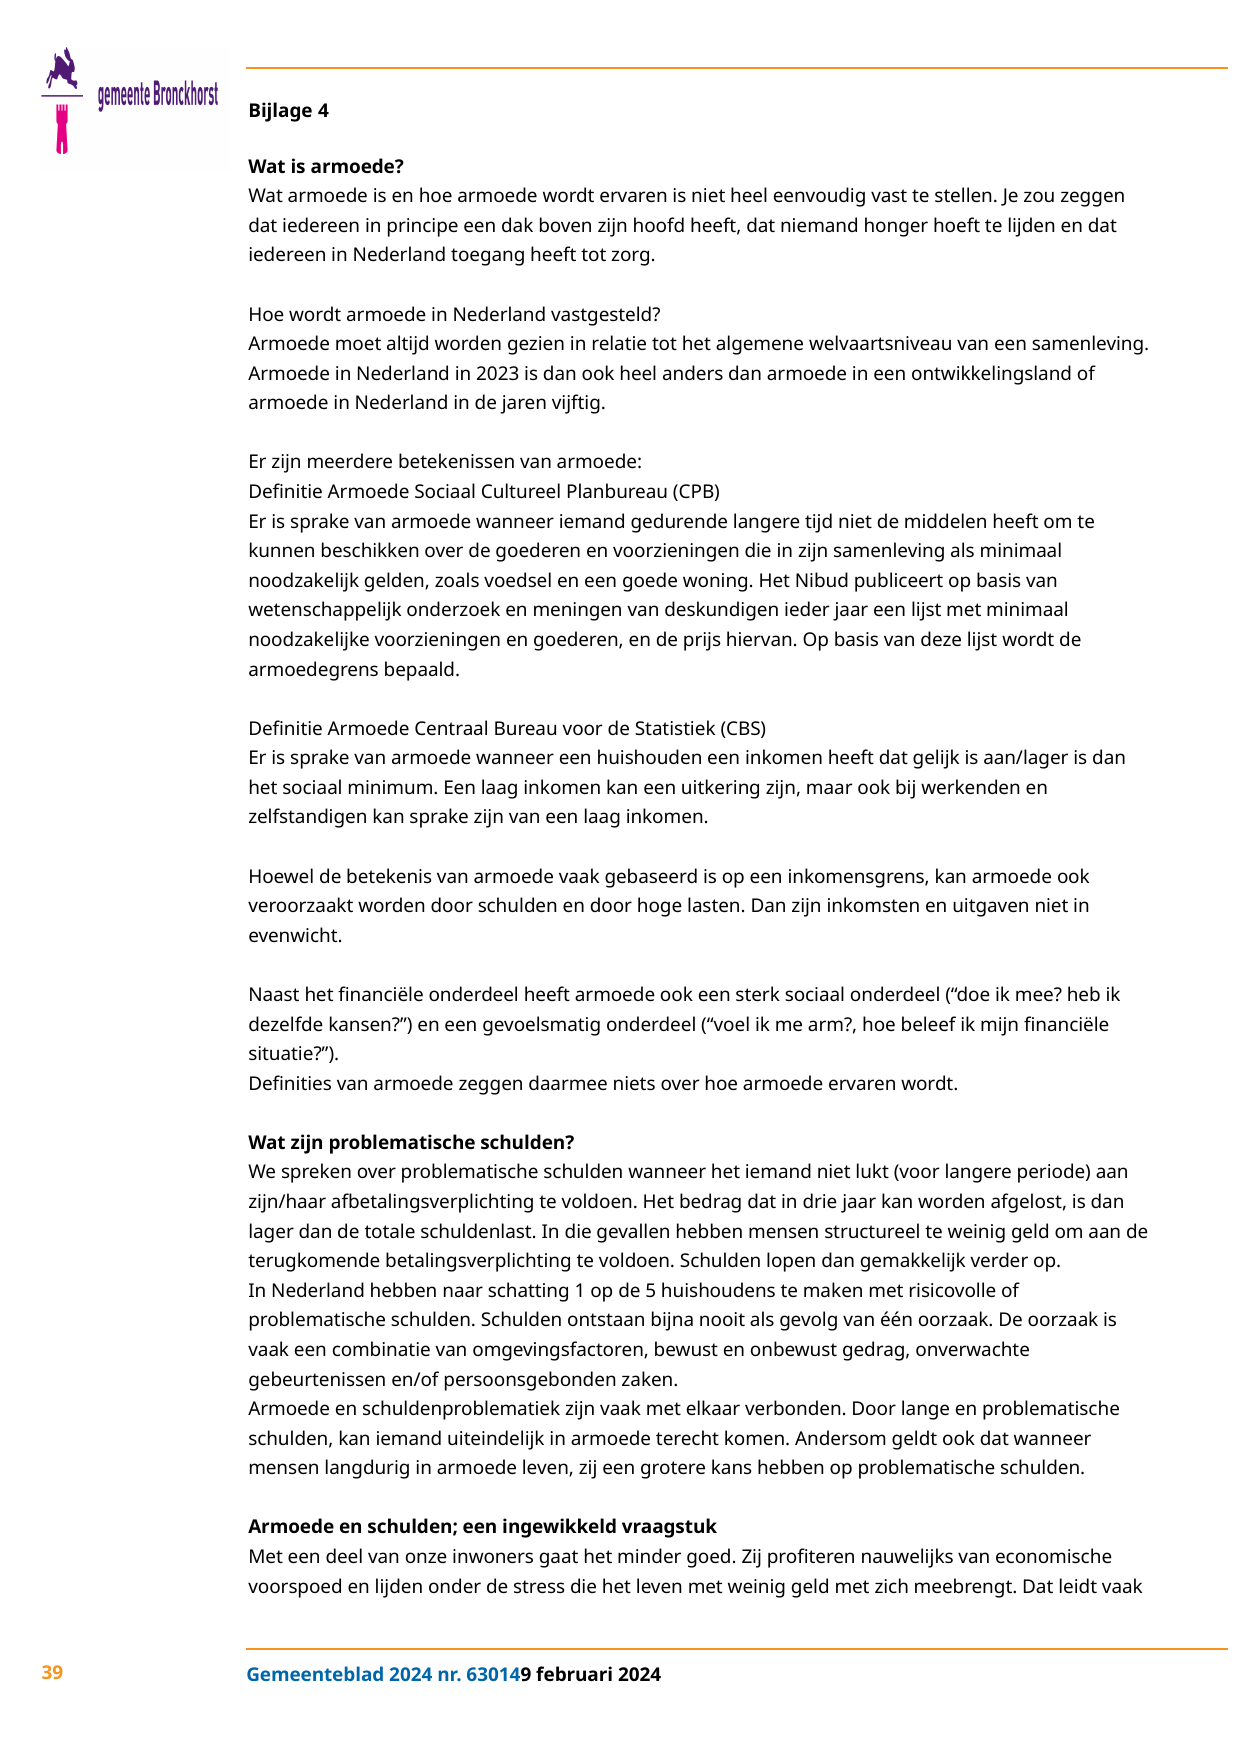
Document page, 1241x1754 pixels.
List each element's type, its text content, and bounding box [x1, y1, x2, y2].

text Definities van armoede zeggen daarmee niets over hoe armoede ervaren wordt. [248, 1070, 1152, 1096]
text Hoewel de betekenis van armoede vaak gebaseerd is op een inkomensgrens, kan armoede ook veroorzaakt worden door schulden en door hoge lasten. Dan zijn inkomsten en uitgaven niet in evenwicht. [248, 863, 1152, 948]
text Wat is armoede? [248, 153, 1152, 179]
text Definitie Armoede Centraal Bureau voor de Statistiek (CBS) [248, 715, 1152, 741]
text Er zijn meerdere betekenissen van armoede: [248, 449, 1152, 474]
text Wat armoede is en hoe armoede wordt ervaren is niet heel eenvoudig vast te stellen. Je zou zeggen dat iedereen in principe een dak boven zijn hoofd heeft, dat niemand honger hoeft te lijden en dat iedereen in Nederland toegang heeft tot zorg. [248, 182, 1152, 267]
text Er is sprake van armoede wanneer iemand gedurende langere tijd niet de middelen heeft om te kunnen beschikken over de goederen en voorzieningen die in zijn samenleving als minimaal noodzakelijk gelden, zoals voedsel en een goede woning. Het Nibud publiceert op basis van wetenschappelijk onderzoek en meningen van deskundigen ieder jaar een lijst met minimaal noodzakelijke voorzieningen en goederen, en de prijs hiervan. Op basis van deze lijst wordt de armoedegrens bepaald. [248, 508, 1152, 682]
text In Nederland hebben naar schatting 1 op de 5 huishoudens te maken met risicovolle of problematische schulden. Schulden ontstaan bijna nooit als gevolg van één oorzaak. De oorzaak is vaak een combinatie van omgevingsfactoren, bewust en onbewust gedrag, onverwachte gebeurtenissen en/of persoonsgebonden zaken. [248, 1277, 1152, 1392]
picture [41, 47, 231, 172]
text Hoe wordt armoede in Nederland vastgesteld? [248, 301, 1152, 327]
text Wat zijn problematische schulden? [248, 1129, 1152, 1155]
text Armoede moet altijd worden gezien in relatie tot het algemene welvaartsniveau van een samenleving. Armoede in Nederland in 2023 is dan ook heel anders dan armoede in een ontwikkelingsland of armoede in Nederland in de jaren vijftig. [248, 330, 1152, 415]
text Definitie Armoede Sociaal Cultureel Planbureau (CPB) [248, 478, 1152, 504]
text Er is sprake van armoede wanneer een huishouden een inkomen heeft dat gelijk is aan/lager is dan het sociaal minimum. Een laag inkomen kan een uitkering zijn, maar ook bij werkenden en zelfstandigen kan sprake zijn van een laag inkomen. [248, 744, 1152, 829]
text Naast het financiële onderdeel heeft armoede ook een sterk sociaal onderdeel (“doe ik mee? heb ik dezelfde kansen?”) en een gevoelsmatig onderdeel (“voel ik me arm?, hoe beleef ik mijn financiële situatie?”). [248, 981, 1152, 1066]
text Met een deel van onze inwoners gaat het minder goed. Zij profiteren nauwelijks van economische voorspoed en lijden onder de stress die het leven met weinig geld met zich meebrengt. Dat leidt vaak [248, 1543, 1152, 1599]
text Bijlage 4 [248, 95, 1152, 123]
text Armoede en schuldenproblematiek zijn vaak met elkaar verbonden. Door lange en problematische schulden, kan iemand uiteindelijk in armoede terecht komen. Andersom geldt ook dat wanneer mensen langdurig in armoede leven, zij een grotere kans hebben op problematische schulden. [248, 1395, 1152, 1480]
text Armoede en schulden; een ingewikkeld vraagstuk [248, 1514, 1152, 1539]
text We spreken over problematische schulden wanneer het iemand niet lukt (voor langere periode) aan zijn/haar afbetalingsverplichting te voldoen. Het bedrag dat in drie jaar kan worden afgelost, is dan lager dan de totale schuldenlast. In die gevallen hebben mensen structureel te weinig geld om aan de terugkomende betalingsverplichting te voldoen. Schulden lopen dan gemakkelijk verder op. [248, 1159, 1152, 1273]
